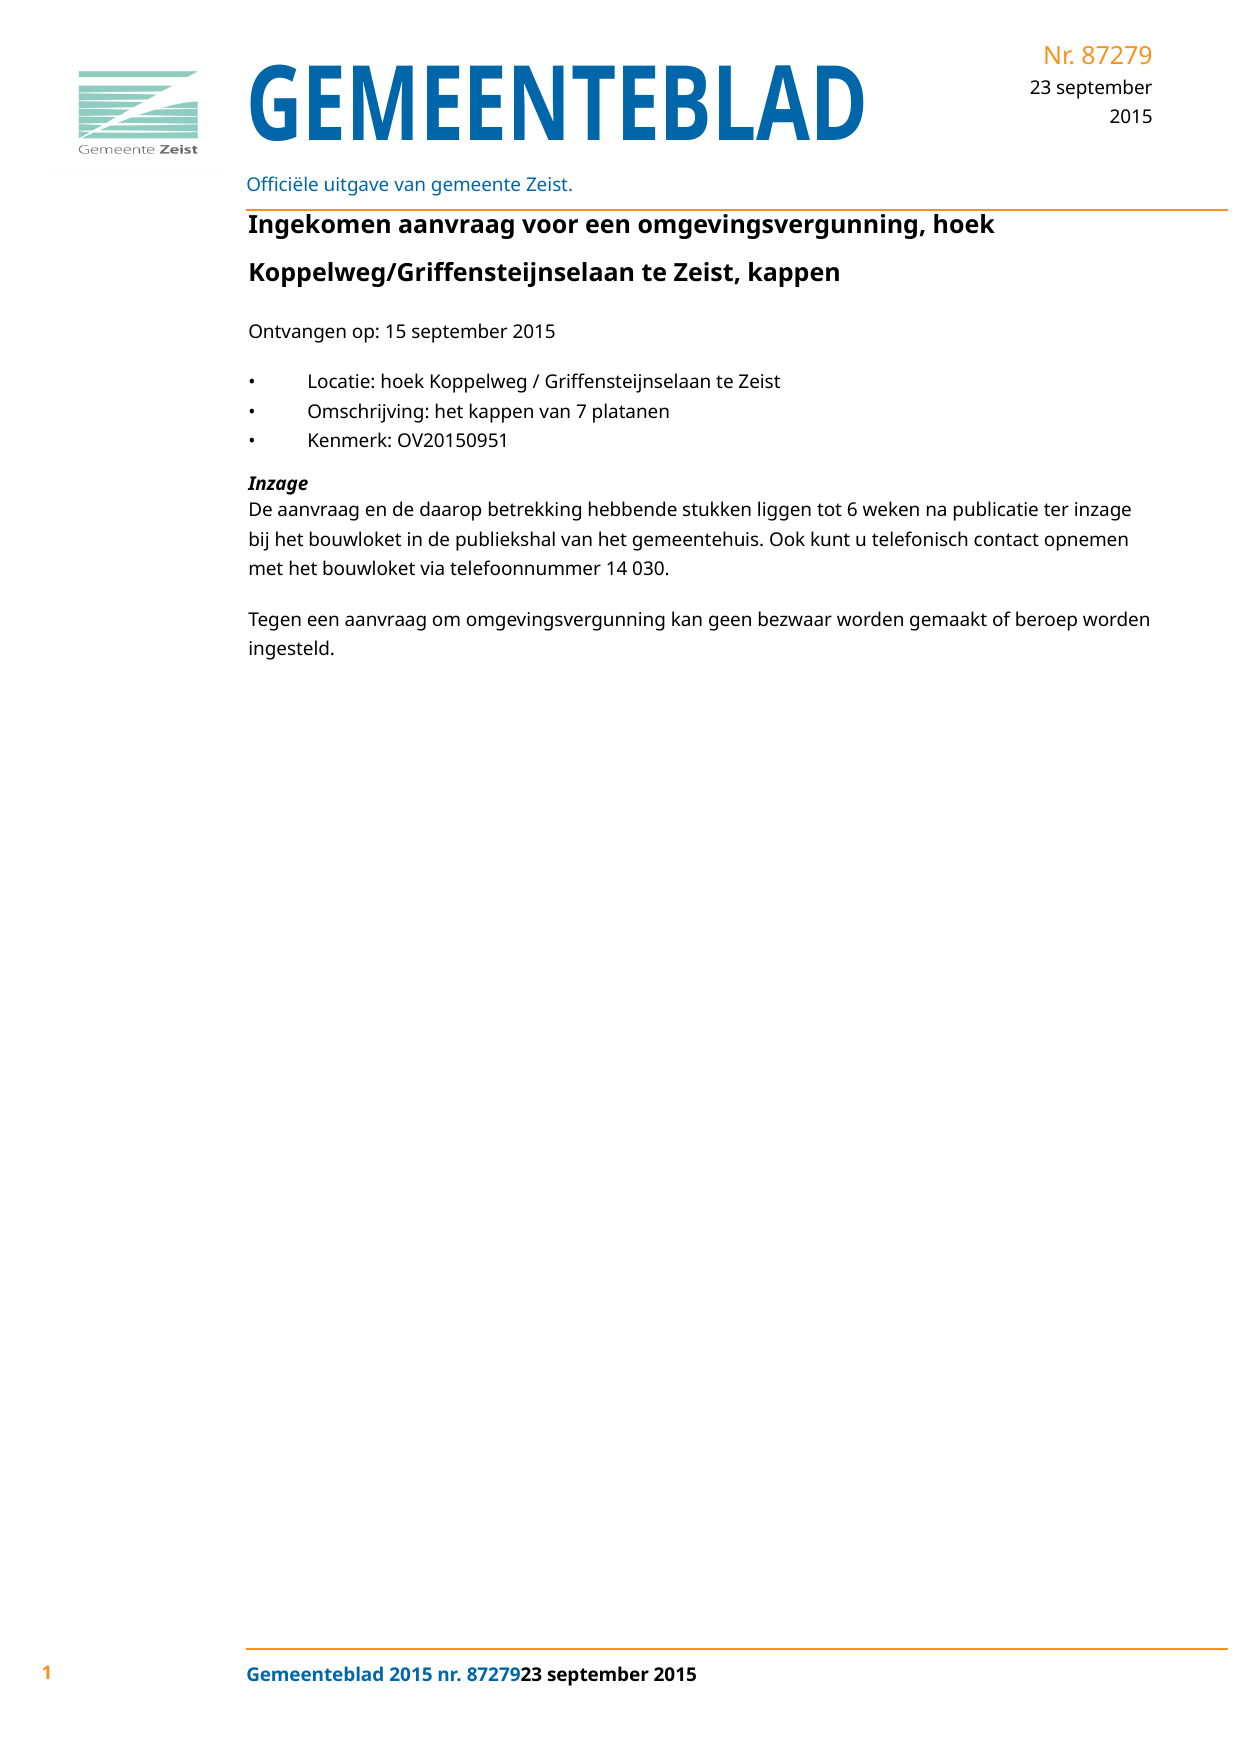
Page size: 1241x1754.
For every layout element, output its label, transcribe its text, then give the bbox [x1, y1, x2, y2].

list Kenmerk: OV20150951 [248, 427, 1152, 453]
text Ingekomen aanvraag voor een omgevingsvergunning, hoek Koppelweg/Griffensteijnselaan te Zeist, kappen [248, 211, 1152, 288]
picture [41, 47, 231, 172]
text Tegen een aanvraag om omgevingsvergunning kan geen bezwaar worden gemaakt of beroep worden ingesteld. [248, 606, 1152, 661]
text Ontvangen op: 15 september 2015 [248, 318, 1152, 344]
text De aanvraag en de daarop betrekking hebbende stukken liggen tot 6 weken na publicatie ter inzage bij het bouwloket in de publiekshal van het gemeentehuis. Ook kunt u telefonisch contact opnemen met het bouwloket via telefoonnummer 14 030. [248, 496, 1152, 581]
text Inzage [248, 471, 1152, 496]
list Locatie: hoek Koppelweg / Griffensteijnselaan te Zeist [248, 368, 1152, 394]
list Omschrijving: het kappen van 7 platanen [248, 398, 1152, 424]
